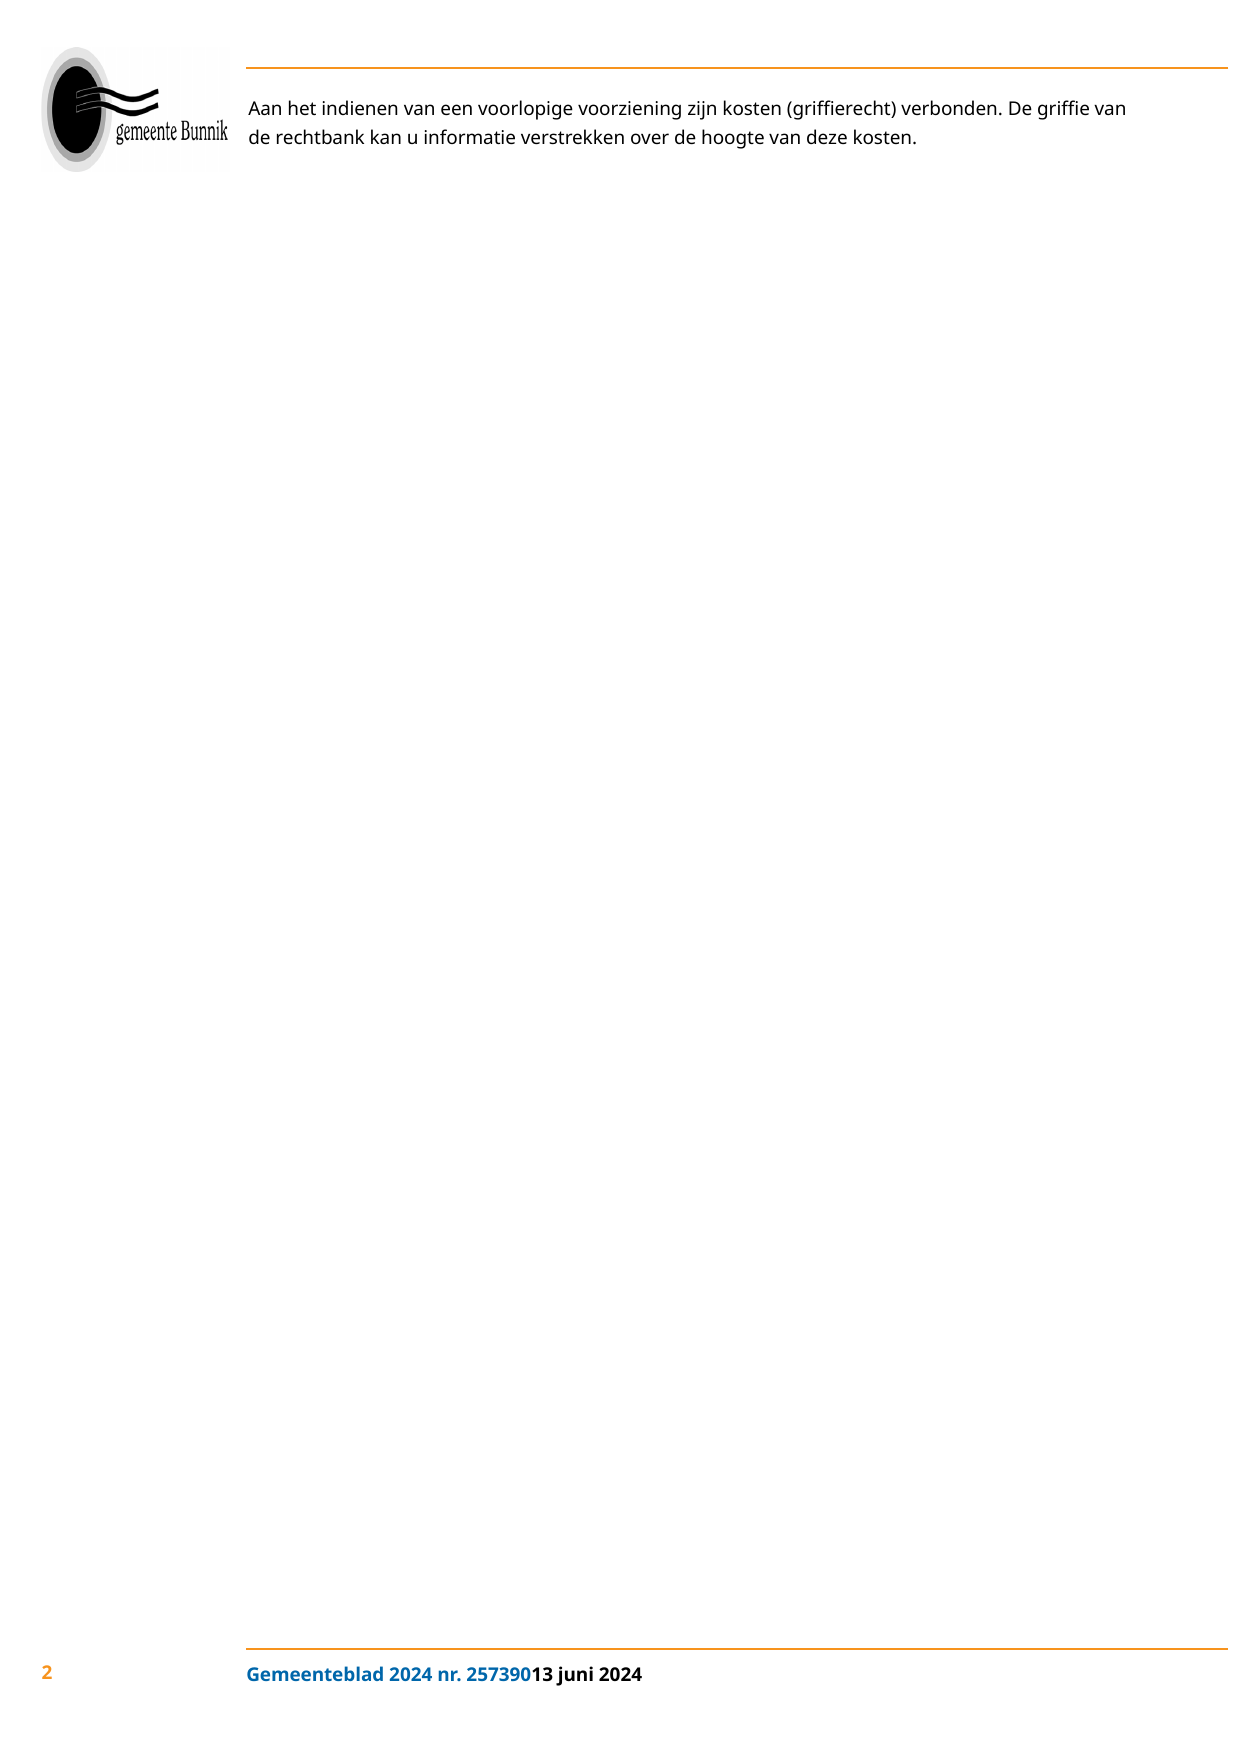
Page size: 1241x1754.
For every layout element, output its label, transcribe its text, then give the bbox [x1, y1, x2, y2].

picture [41, 47, 231, 172]
text Aan het indienen van een voorlopige voorziening zijn kosten (griffierecht) verbonden. De griffie van de rechtbank kan u informatie verstrekken over de hoogte van deze kosten. [248, 95, 1152, 150]
